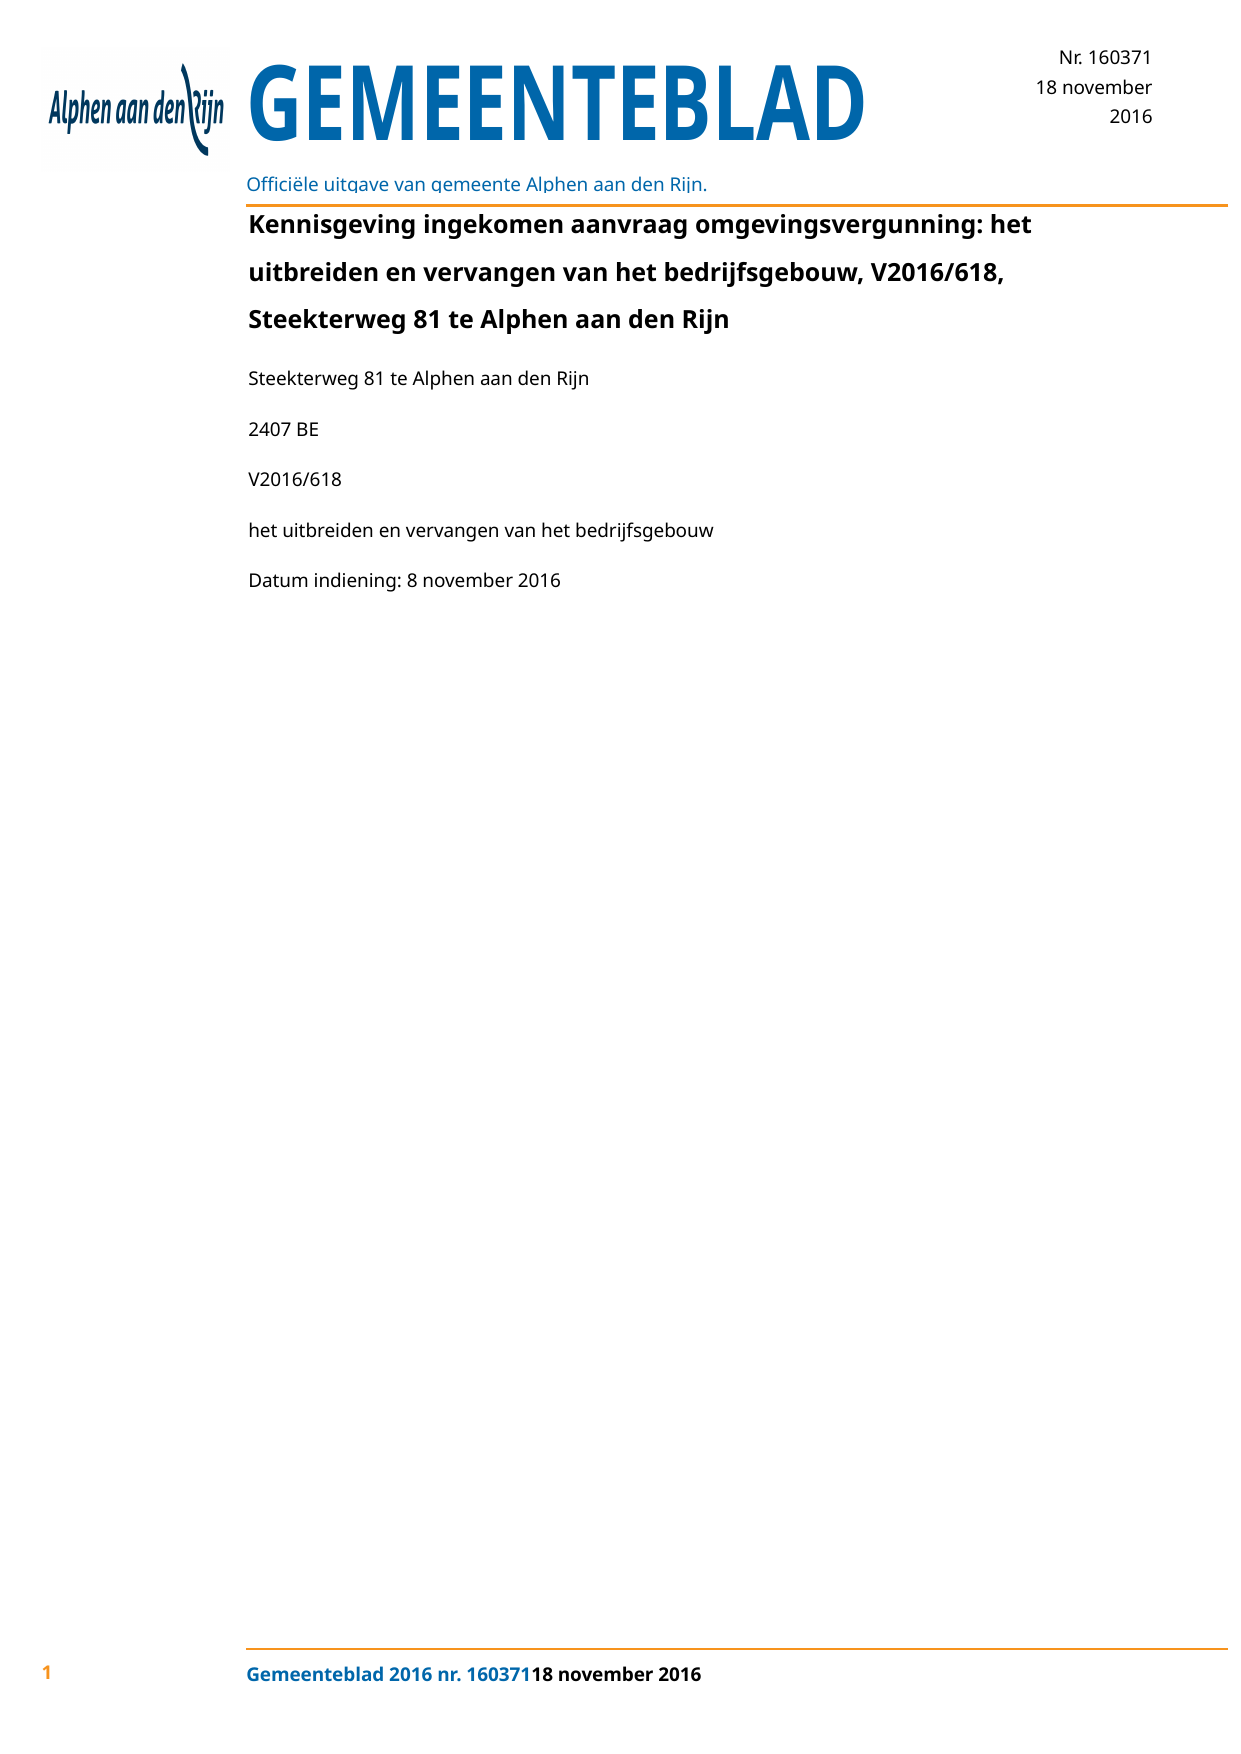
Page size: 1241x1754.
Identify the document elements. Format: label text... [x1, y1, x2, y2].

text Steekterweg 81 te Alphen aan den Rijn [248, 366, 1152, 391]
text V2016/618 [248, 466, 1152, 492]
text het uitbreiden en vervangen van het bedrijfsgebouw [248, 517, 1152, 542]
picture [41, 47, 231, 172]
text Kennisgeving ingekomen aanvraag omgevingsvergunning: het uitbreiden en vervangen van het bedrijfsgebouw, V2016/618, Steekterweg 81 te Alphen aan den Rijn [248, 207, 1152, 336]
text 2407 BE [248, 416, 1152, 442]
text Datum indiening: 8 november 2016 [248, 567, 1152, 593]
